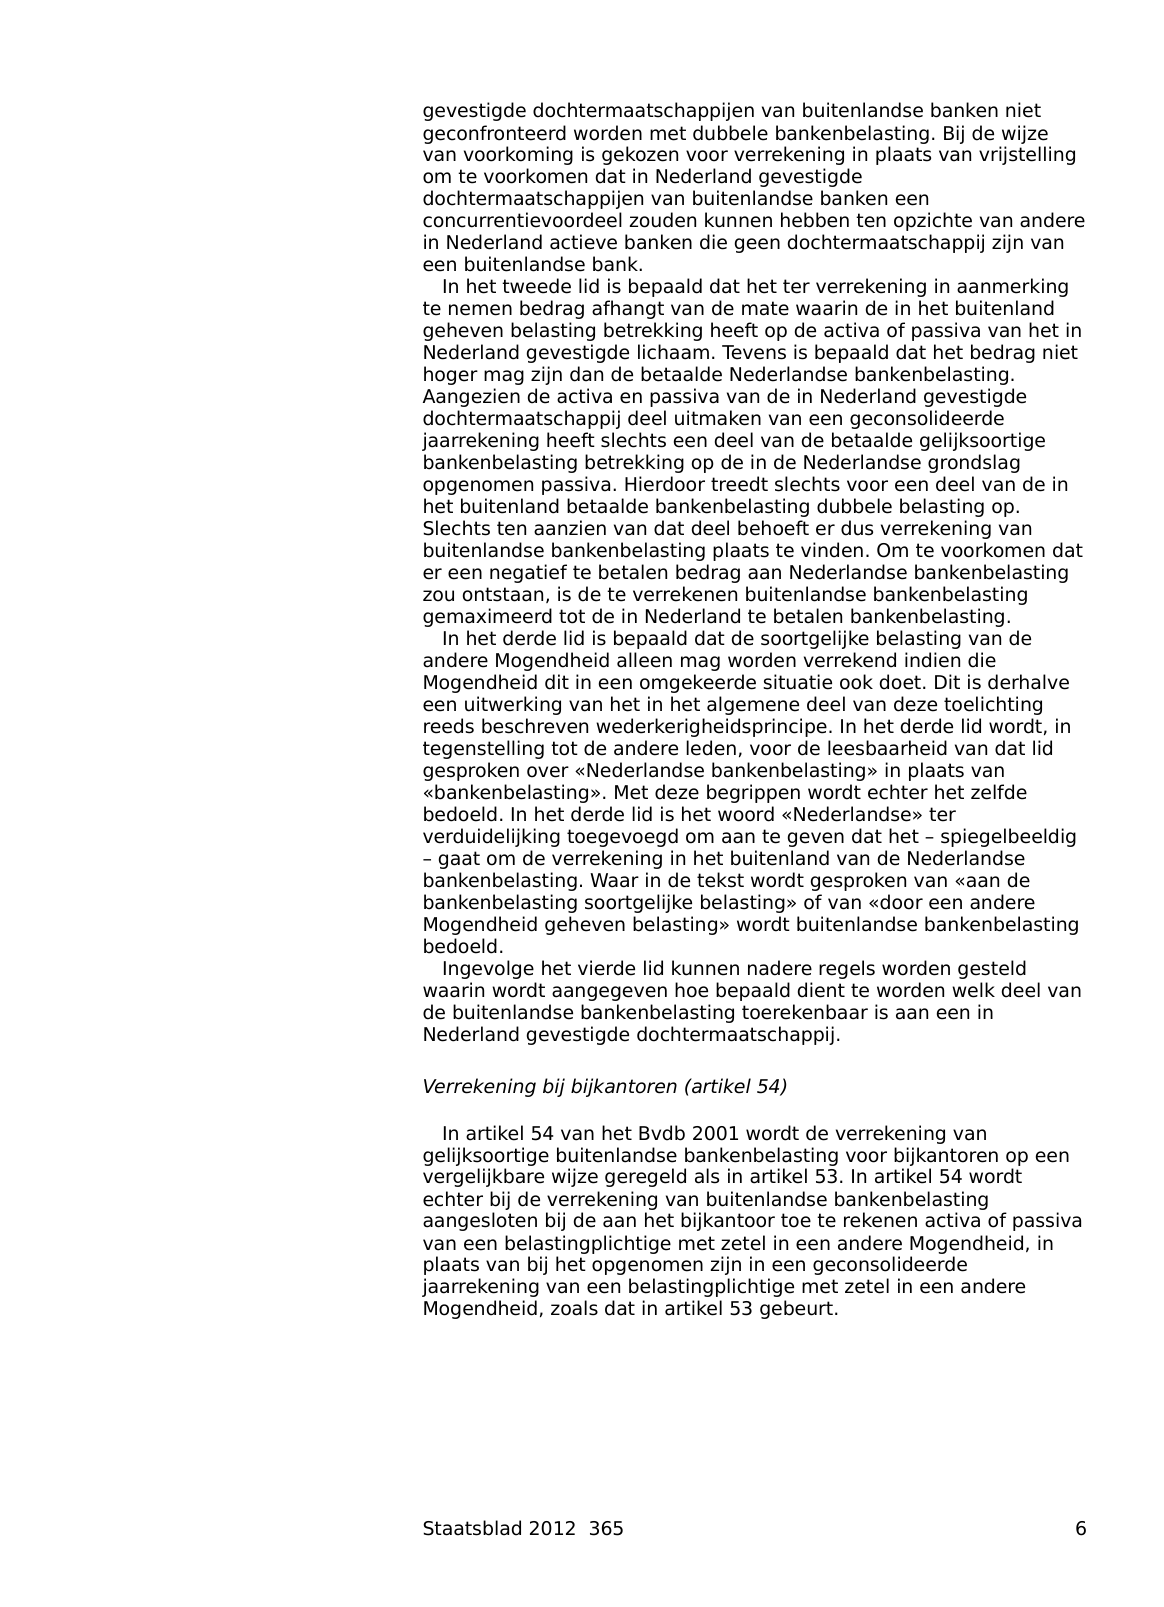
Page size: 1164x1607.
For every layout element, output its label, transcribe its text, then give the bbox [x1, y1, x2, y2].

text In het tweede lid is bepaald dat het ter verrekening in aanmerking te nemen bedrag afhangt van de mate waarin de in het buitenland geheven belasting betrekking heeft op de activa of passiva van het in Nederland gevestigde lichaam. Tevens is bepaald dat het bedrag niet hoger mag zijn dan de betaalde Nederlandse bankenbelasting. Aangezien de activa en passiva van de in Nederland gevestigde dochtermaatschappij deel uitmaken van een geconsolideerde jaarrekening heeft slechts een deel van de betaalde gelijksoortige bankenbelasting betrekking op de in de Nederlandse grondslag opgenomen passiva. Hierdoor treedt slechts voor een deel van de in het buitenland betaalde bankenbelasting dubbele belasting op. Slechts ten aanzien van dat deel behoeft er dus verrekening van buitenlandse bankenbelasting plaats te vinden. Om te voorkomen dat er een negatief te betalen bedrag aan Nederlandse bankenbelasting zou ontstaan, is de te verrekenen buitenlandse bankenbelasting gemaximeerd tot de in Nederland te betalen bankenbelasting. [422, 276, 1087, 628]
text In artikel 54 van het Bvdb 2001 wordt de verrekening van gelijksoortige buitenlandse bankenbelasting voor bijkantoren op een vergelijkbare wijze geregeld als in artikel 53. In artikel 54 wordt echter bij de verrekening van buitenlandse bankenbelasting aangesloten bij de aan het bijkantoor toe te rekenen activa of passiva van een belastingplichtige met zetel in een andere Mogendheid, in plaats van bij het opgenomen zijn in een geconsolideerde jaarrekening van een belastingplichtige met zetel in een andere Mogendheid, zoals dat in artikel 53 gebeurt. [422, 1122, 1087, 1320]
text Ingevolge het vierde lid kunnen nadere regels worden gesteld waarin wordt aangegeven hoe bepaald dient te worden welk deel van de buitenlandse bankenbelasting toerekenbaar is aan een in Nederland gevestigde dochtermaatschappij. [422, 958, 1087, 1046]
text gevestigde dochtermaatschappijen van buitenlandse banken niet geconfronteerd worden met dubbele bankenbelasting. Bij de wijze van voorkoming is gekozen voor verrekening in plaats van vrijstelling om te voorkomen dat in Nederland gevestigde dochtermaatschappijen van buitenlandse banken een concurrentievoordeel zouden kunnen hebben ten opzichte van andere in Nederland actieve banken die geen dochtermaatschappij zijn van een buitenlandse bank. [422, 100, 1087, 276]
text In het derde lid is bepaald dat de soortgelijke belasting van de andere Mogendheid alleen mag worden verrekend indien die Mogendheid dit in een omgekeerde situatie ook doet. Dit is derhalve een uitwerking van het in het algemene deel van deze toelichting reeds beschreven wederkerigheidsprincipe. In het derde lid wordt, in tegenstelling tot de andere leden, voor de leesbaarheid van dat lid gesproken over «Nederlandse bankenbelasting» in plaats van «bankenbelasting». Met deze begrippen wordt echter het zelfde bedoeld. In het derde lid is het woord «Nederlandse» ter verduidelijking toegevoegd om aan te geven dat het – spiegelbeeldig – gaat om de verrekening in het buitenland van de Nederlandse bankenbelasting. Waar in de tekst wordt gesproken van «aan de bankenbelasting soortgelijke belasting» of van «door een andere Mogendheid geheven belasting» wordt buitenlandse bankenbelasting bedoeld. [422, 628, 1087, 958]
subtitle Verrekening bij bijkantoren (artikel 54) [422, 1076, 1087, 1097]
